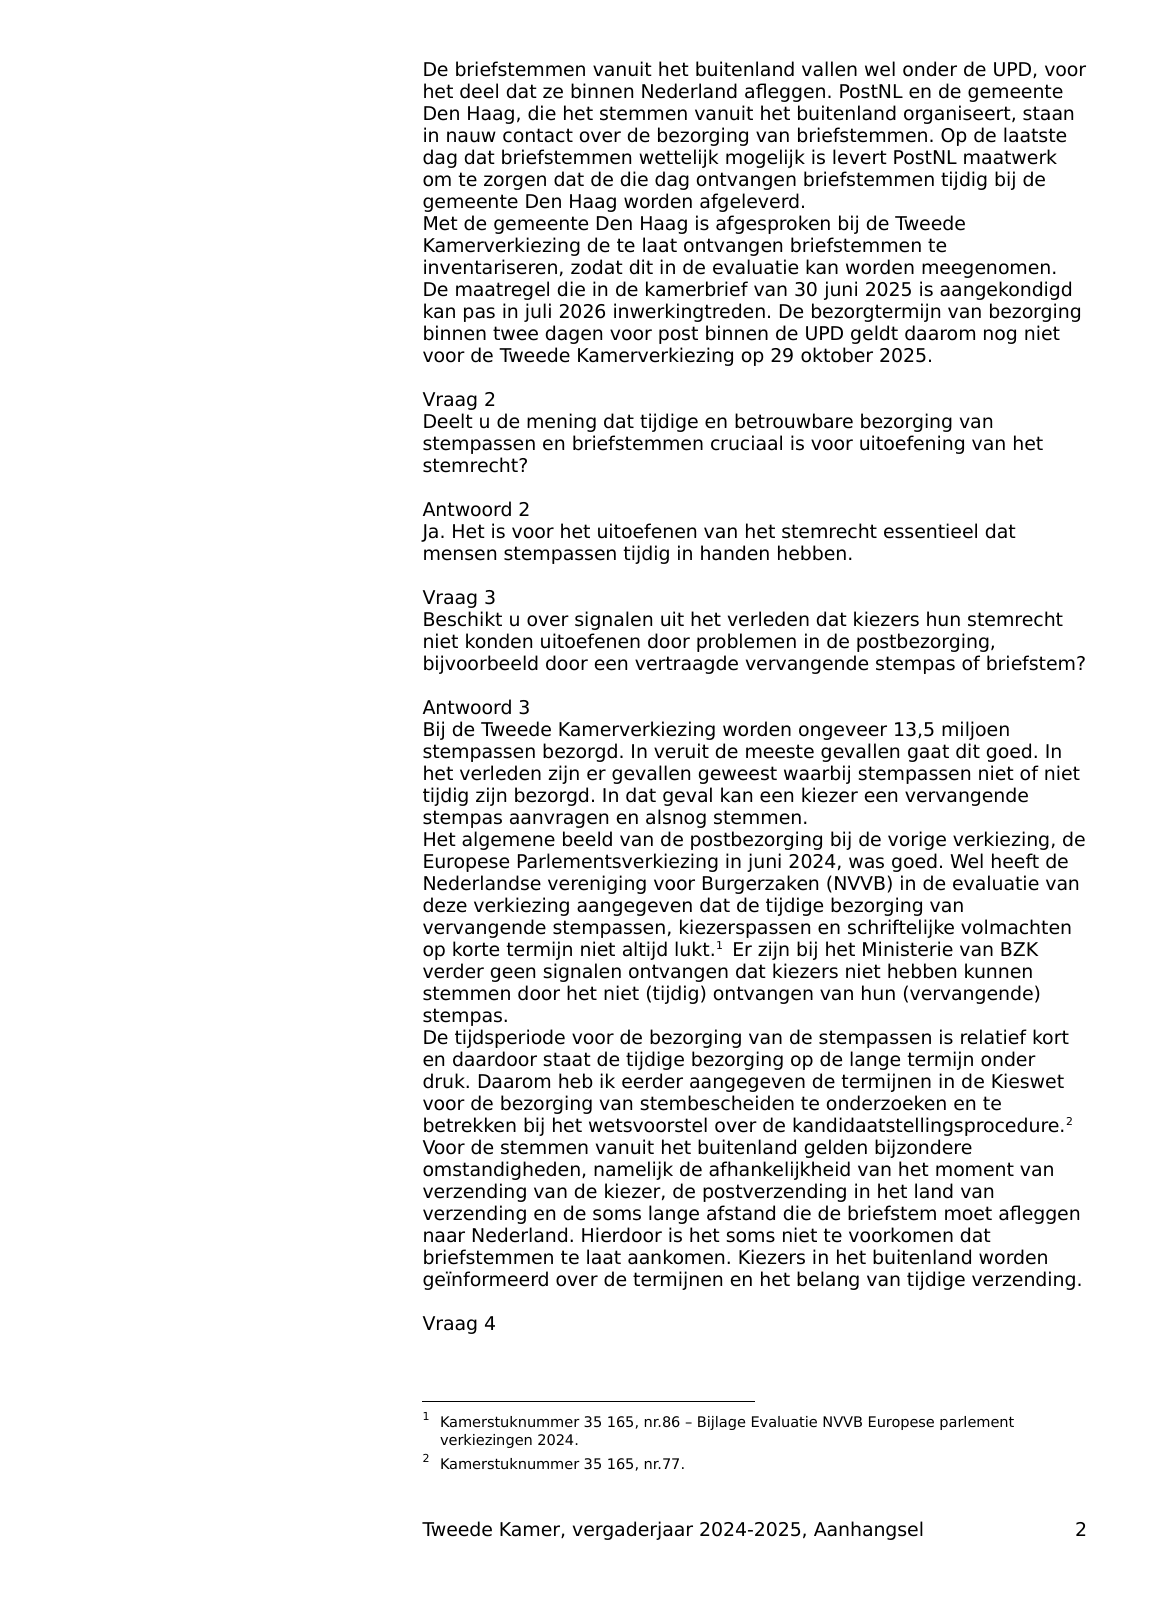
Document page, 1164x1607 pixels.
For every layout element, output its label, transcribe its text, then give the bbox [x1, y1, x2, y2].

text Kamerstuknummer 35 165, nr.77. [422, 1452, 1087, 1474]
text Het algemene beeld van de postbezorging bij de vorige verkiezing, de Europese Parlementsverkiezing in juni 2024, was goed. Wel heeft de Nederlandse vereniging voor Burgerzaken (NVVB) in de evaluatie van deze verkiezing aangegeven dat de tijdige bezorging van vervangende stempassen, kiezerspassen en schriftelijke volmachten op korte termijn niet altijd lukt. Er zijn bij het Ministerie van BZK verder geen signalen ontvangen dat kiezers niet hebben kunnen stemmen door het niet (tijdig) ontvangen van hun (vervangende) stempas. [422, 829, 1087, 1027]
text Antwoord 2 [422, 499, 1087, 521]
text Deelt u de mening dat tijdige en betrouwbare bezorging van stempassen en briefstemmen cruciaal is voor uitoefening van het stemrecht? [422, 411, 1087, 477]
text Vraag 3 [422, 587, 1087, 609]
text Vraag 4 [422, 1313, 1087, 1335]
text Vraag 2 [422, 389, 1087, 411]
text Voor de stemmen vanuit het buitenland gelden bijzondere omstandigheden, namelijk de afhankelijkheid van het moment van verzending van de kiezer, de postverzending in het land van verzending en de soms lange afstand die de briefstem moet afleggen naar Nederland. Hierdoor is het soms niet te voorkomen dat briefstemmen te laat aankomen. Kiezers in het buitenland worden geïnformeerd over de termijnen en het belang van tijdige verzending. [422, 1137, 1087, 1291]
text Bij de Tweede Kamerverkiezing worden ongeveer 13,5 miljoen stempassen bezorgd. In veruit de meeste gevallen gaat dit goed. In het verleden zijn er gevallen geweest waarbij stempassen niet of niet tijdig zijn bezorgd. In dat geval kan een kiezer een vervangende stempas aanvragen en alsnog stemmen. [422, 719, 1087, 829]
text Beschikt u over signalen uit het verleden dat kiezers hun stemrecht niet konden uitoefenen door problemen in de postbezorging, bijvoorbeeld door een vertraagde vervangende stempas of briefstem? [422, 609, 1087, 675]
text De briefstemmen vanuit het buitenland vallen wel onder de UPD, voor het deel dat ze binnen Nederland afleggen. PostNL en de gemeente Den Haag, die het stemmen vanuit het buitenland organiseert, staan in nauw contact over de bezorging van briefstemmen. Op de laatste dag dat briefstemmen wettelijk mogelijk is levert PostNL maatwerk om te zorgen dat de die dag ontvangen briefstemmen tijdig bij de gemeente Den Haag worden afgeleverd. [422, 59, 1087, 213]
text Ja. Het is voor het uitoefenen van het stemrecht essentieel dat mensen stempassen tijdig in handen hebben. [422, 521, 1087, 565]
text Met de gemeente Den Haag is afgesproken bij de Tweede Kamerverkiezing de te laat ontvangen briefstemmen te inventariseren, zodat dit in de evaluatie kan worden meegenomen. De maatregel die in de kamerbrief van 30 juni 2025 is aangekondigd kan pas in juli 2026 inwerkingtreden. De bezorgtermijn van bezorging binnen twee dagen voor post binnen de UPD geldt daarom nog niet voor de Tweede Kamerverkiezing op 29 oktober 2025. [422, 213, 1087, 367]
text Antwoord 3 [422, 697, 1087, 719]
text De tijdsperiode voor de bezorging van de stempassen is relatief kort en daardoor staat de tijdige bezorging op de lange termijn onder druk. Daarom heb ik eerder aangegeven de termijnen in de Kieswet voor de bezorging van stembescheiden te onderzoeken en te betrekken bij het wetsvoorstel over de kandidaatstellingsprocedure. [422, 1027, 1087, 1137]
text Kamerstuknummer 35 165, nr.86 – Bijlage Evaluatie NVVB Europese parlement verkiezingen 2024. [422, 1410, 1087, 1449]
